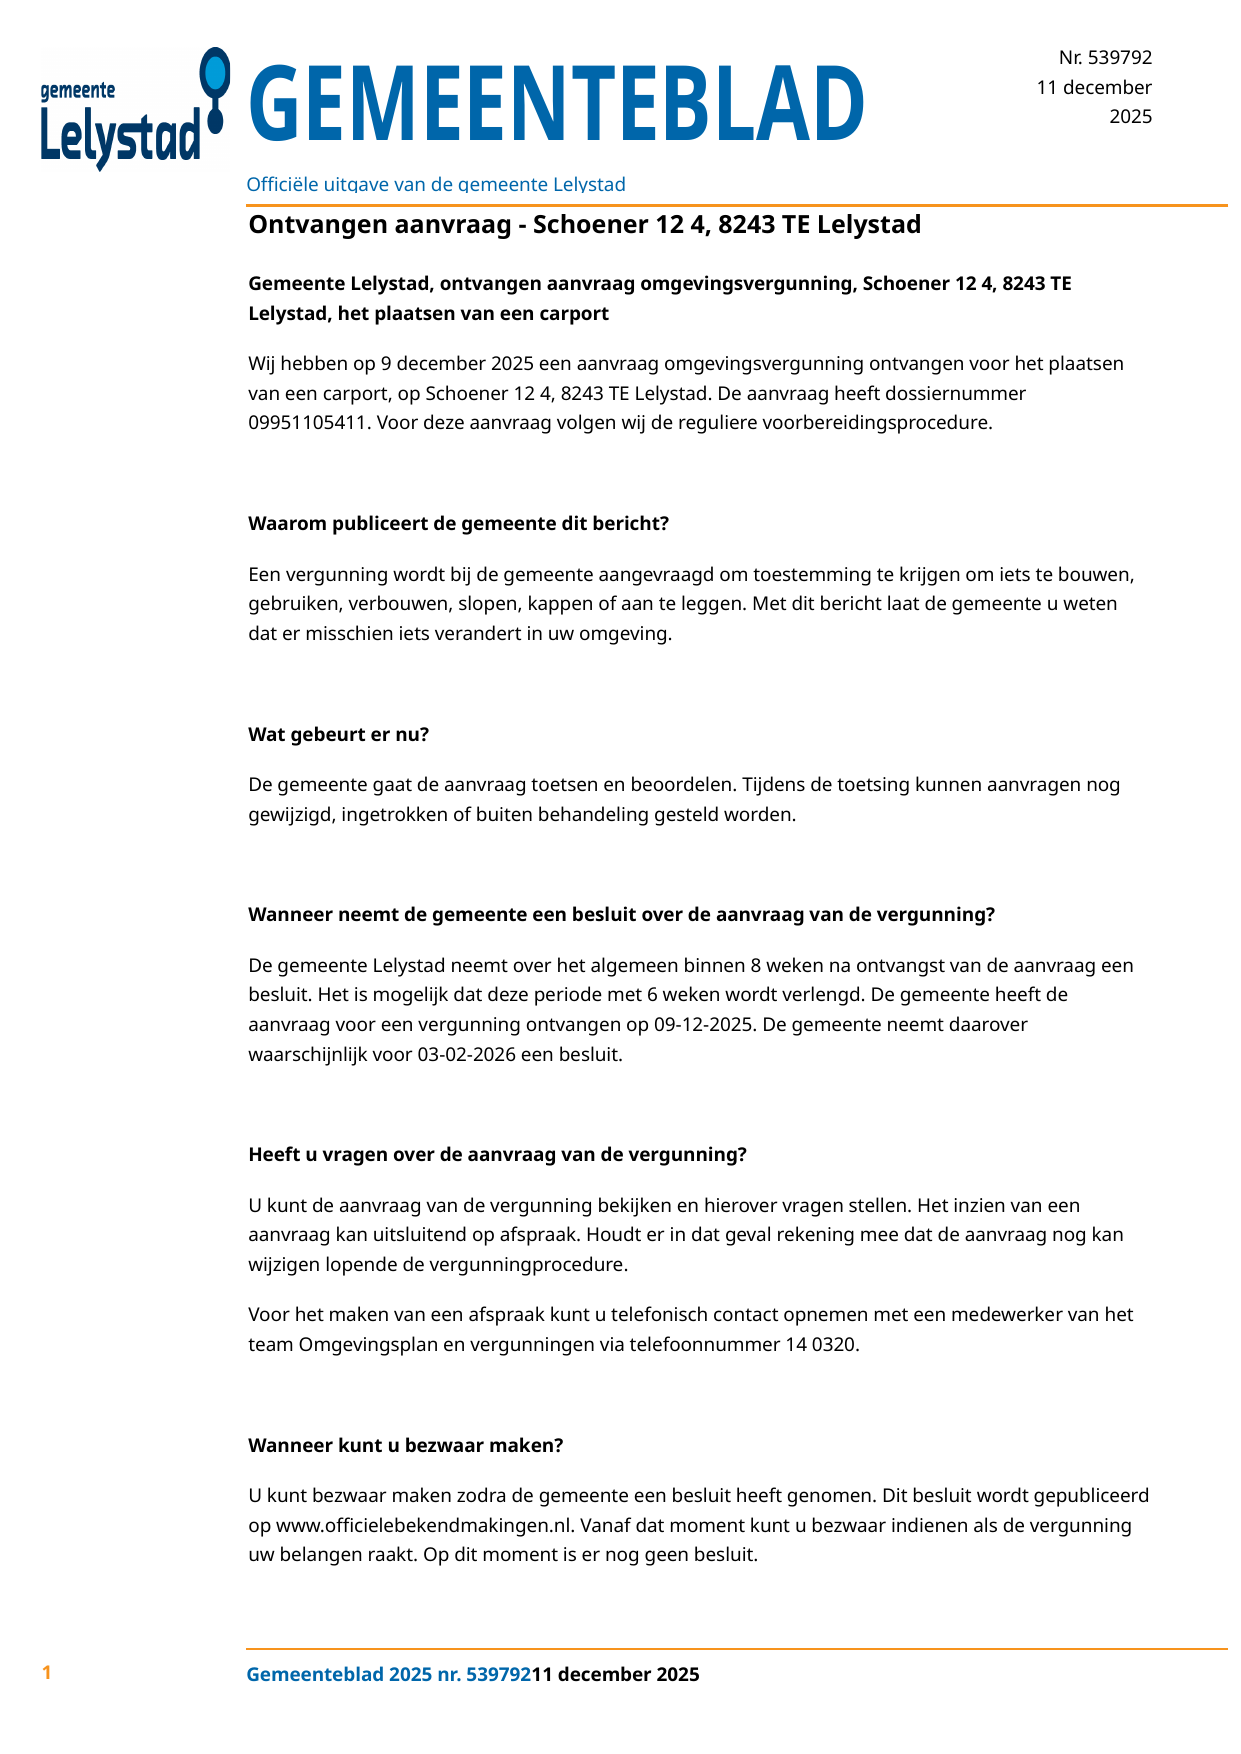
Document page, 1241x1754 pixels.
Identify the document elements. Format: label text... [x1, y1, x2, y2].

text Waarom publiceert de gemeente dit bericht? [248, 510, 1152, 536]
text U kunt bezwaar maken zodra de gemeente een besluit heeft genomen. Dit besluit wordt gepubliceerd op www.officielebekendmakingen.nl. Vanaf dat moment kunt u bezwaar indienen als de vergunning uw belangen raakt. Op dit moment is er nog geen besluit. [248, 1482, 1152, 1567]
text De gemeente Lelystad neemt over het algemeen binnen 8 weken na ontvangst van de aanvraag een besluit. Het is mogelijk dat deze periode met 6 weken wordt verlengd. De gemeente heeft de aanvraag voor een vergunning ontvangen op 09-12-2025. De gemeente neemt daarover waarschijnlijk voor 03-02-2026 een besluit. [248, 952, 1152, 1066]
text Wat gebeurt er nu? [248, 721, 1152, 746]
text Een vergunning wordt bij de gemeente aangevraagd om toestemming te krijgen om iets te bouwen, gebruiken, verbouwen, slopen, kappen of aan te leggen. Met dit bericht laat de gemeente u weten dat er misschien iets verandert in uw omgeving. [248, 561, 1152, 646]
text Wij hebben op 9 december 2025 een aanvraag omgevingsvergunning ontvangen voor het plaatsen van een carport, op Schoener 12 4, 8243 TE Lelystad. De aanvraag heeft dossiernummer 09951105411. Voor deze aanvraag volgen wij de reguliere voorbereidingsprocedure. [248, 350, 1152, 435]
text Wanneer neemt de gemeente een besluit over de aanvraag van de vergunning? [248, 902, 1152, 927]
text U kunt de aanvraag van de vergunning bekijken en hierover vragen stellen. Het inzien van een aanvraag kan uitsluitend op afspraak. Houdt er in dat geval rekening mee dat de aanvraag nog kan wijzigen lopende de vergunningprocedure. [248, 1192, 1152, 1277]
text Gemeente Lelystad, ontvangen aanvraag omgevingsvergunning, Schoener 12 4, 8243 TE Lelystad, het plaatsen van een carport [248, 270, 1152, 326]
text De gemeente gaat de aanvraag toetsen en beoordelen. Tijdens de toetsing kunnen aanvragen nog gewijzigd, ingetrokken of buiten behandeling gesteld worden. [248, 771, 1152, 826]
text Heeft u vragen over de aanvraag van de vergunning? [248, 1142, 1152, 1167]
picture [41, 47, 231, 172]
text Voor het maken van een afspraak kunt u telefonisch contact opnemen met een medewerker van het team Omgevingsplan en vergunningen via telefoonnummer 14 0320. [248, 1302, 1152, 1357]
text Wanneer kunt u bezwaar maken? [248, 1432, 1152, 1458]
text Ontvangen aanvraag - Schoener 12 4, 8243 TE Lelystad [248, 207, 1152, 241]
